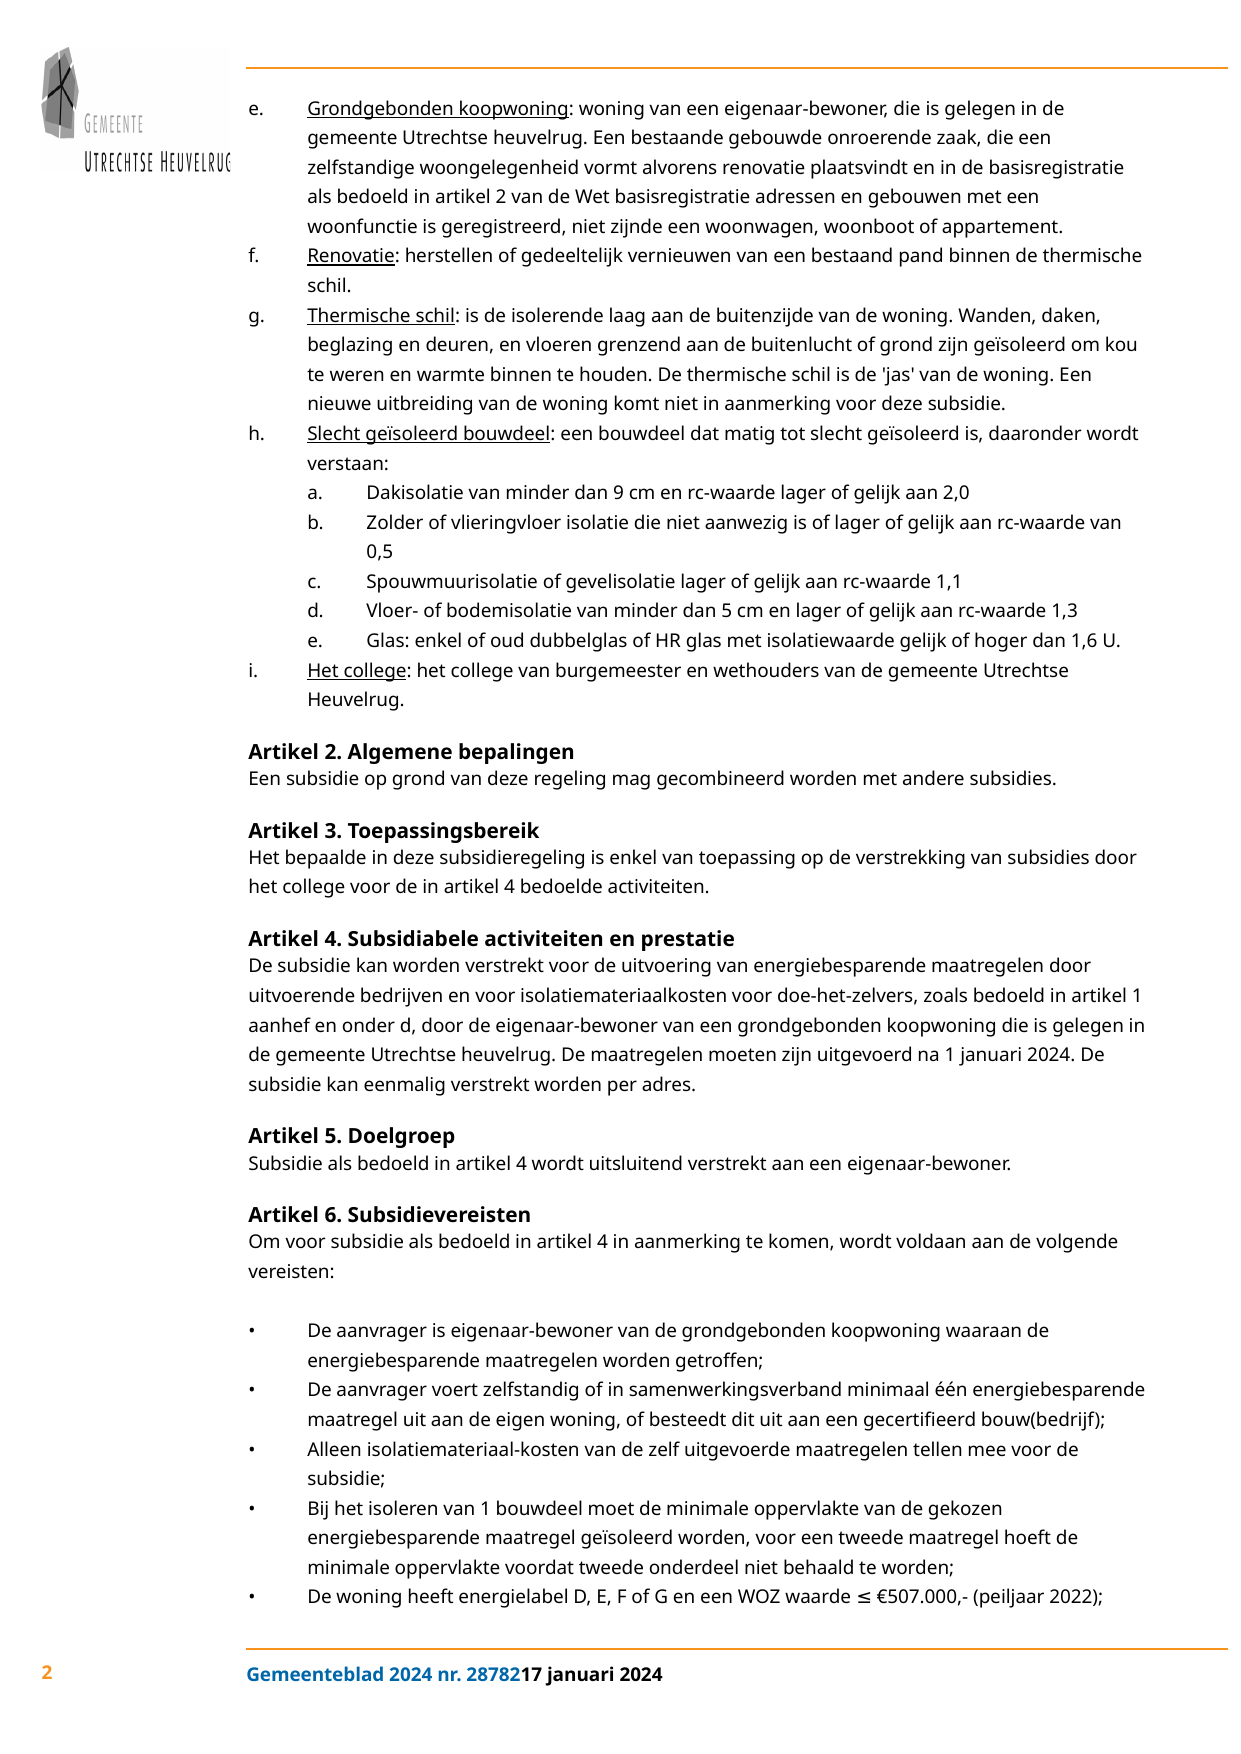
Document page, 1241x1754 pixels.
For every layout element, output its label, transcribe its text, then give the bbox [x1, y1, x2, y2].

list Thermische schil: is de isolerende laag aan de buitenzijde van de woning. Wanden, daken, beglazing en deuren, en vloeren grenzend aan de buitenlucht of grond zijn geïsoleerd om kou te weren en warmte binnen te houden. De thermische schil is de 'jas' van de woning. Een nieuwe uitbreiding van de woning komt niet in aanmerking voor deze subsidie. [248, 302, 1152, 416]
list Vloer- of bodemisolatie van minder dan 5 cm en lager of gelijk aan rc-waarde 1,3 [307, 598, 1152, 623]
text Om voor subsidie als bedoeld in artikel 4 in aanmerking te komen, wordt voldaan aan de volgende vereisten: [248, 1229, 1152, 1284]
picture [41, 47, 231, 172]
text Artikel 5. Doelgroep [248, 1121, 1152, 1150]
list Bij het isoleren van 1 bouwdeel moet de minimale oppervlakte van de gekozen energiebesparende maatregel geïsoleerd worden, voor een tweede maatregel hoeft de minimale oppervlakte voordat tweede onderdeel niet behaald te worden; [248, 1495, 1152, 1580]
list Dakisolatie van minder dan 9 cm en rc-waarde lager of gelijk aan 2,0 [307, 479, 1152, 505]
text Een subsidie op grond van deze regeling mag gecombineerd worden met andere subsidies. [248, 765, 1152, 791]
list Slecht geïsoleerd bouwdeel: een bouwdeel dat matig tot slecht geïsoleerd is, daaronder wordt verstaan: [248, 420, 1152, 476]
text Subsidie als bedoeld in artikel 4 wordt uitsluitend verstrekt aan een eigenaar-bewoner. [248, 1150, 1152, 1176]
list De aanvrager is eigenaar-bewoner van de grondgebonden koopwoning waaraan de energiebesparende maatregelen worden getroffen; [248, 1317, 1152, 1373]
text Artikel 3. Toepassingsbereik [248, 816, 1152, 844]
list De aanvrager voert zelfstandig of in samenwerkingsverband minimaal één energiebesparende maatregel uit aan de eigen woning, of besteedt dit uit aan een gecertifieerd bouw(bedrijf); [248, 1377, 1152, 1432]
text Artikel 4. Subsidiabele activiteiten en prestatie [248, 924, 1152, 953]
list Alleen isolatiemateriaal-kosten van de zelf uitgevoerde maatregelen tellen mee voor de subsidie; [248, 1436, 1152, 1491]
text De subsidie kan worden verstrekt voor de uitvoering van energiebesparende maatregelen door uitvoerende bedrijven en voor isolatiemateriaalkosten voor doe-het-zelvers, zoals bedoeld in artikel 1 aanhef en onder d, door de eigenaar-bewoner van een grondgebonden koopwoning die is gelegen in de gemeente Utrechtse heuvelrug. De maatregelen moeten zijn uitgevoerd na 1 januari 2024. De subsidie kan eenmalig verstrekt worden per adres. [248, 953, 1152, 1097]
text Artikel 2. Algemene bepalingen [248, 737, 1152, 765]
list Spouwmuurisolatie of gevelisolatie lager of gelijk aan rc-waarde 1,1 [307, 568, 1152, 594]
list Renovatie: herstellen of gedeeltelijk vernieuwen van een bestaand pand binnen de thermische schil. [248, 243, 1152, 298]
text Het bepaalde in deze subsidieregeling is enkel van toepassing op de verstrekking van subsidies door het college voor de in artikel 4 bedoelde activiteiten. [248, 844, 1152, 899]
list De woning heeft energielabel D, E, F of G en een WOZ waarde ≤ €507.000,- (peiljaar 2022); [248, 1584, 1152, 1609]
list Zolder of vlieringvloer isolatie die niet aanwezig is of lager of gelijk aan rc-waarde van 0,5 [307, 509, 1152, 564]
list Het college: het college van burgemeester en wethouders van de gemeente Utrechtse Heuvelrug. [248, 657, 1152, 712]
list Glas: enkel of oud dubbelglas of HR glas met isolatiewaarde gelijk of hoger dan 1,6 U. [307, 627, 1152, 653]
text Artikel 6. Subsidievereisten [248, 1200, 1152, 1229]
list Grondgebonden koopwoning: woning van een eigenaar-bewoner, die is gelegen in de gemeente Utrechtse heuvelrug. Een bestaande gebouwde onroerende zaak, die een zelfstandige woongelegenheid vormt alvorens renovatie plaatsvindt en in de basisregistratie als bedoeld in artikel 2 van de Wet basisregistratie adressen en gebouwen met een woonfunctie is geregistreerd, niet zijnde een woonwagen, woonboot of appartement. [248, 95, 1152, 239]
